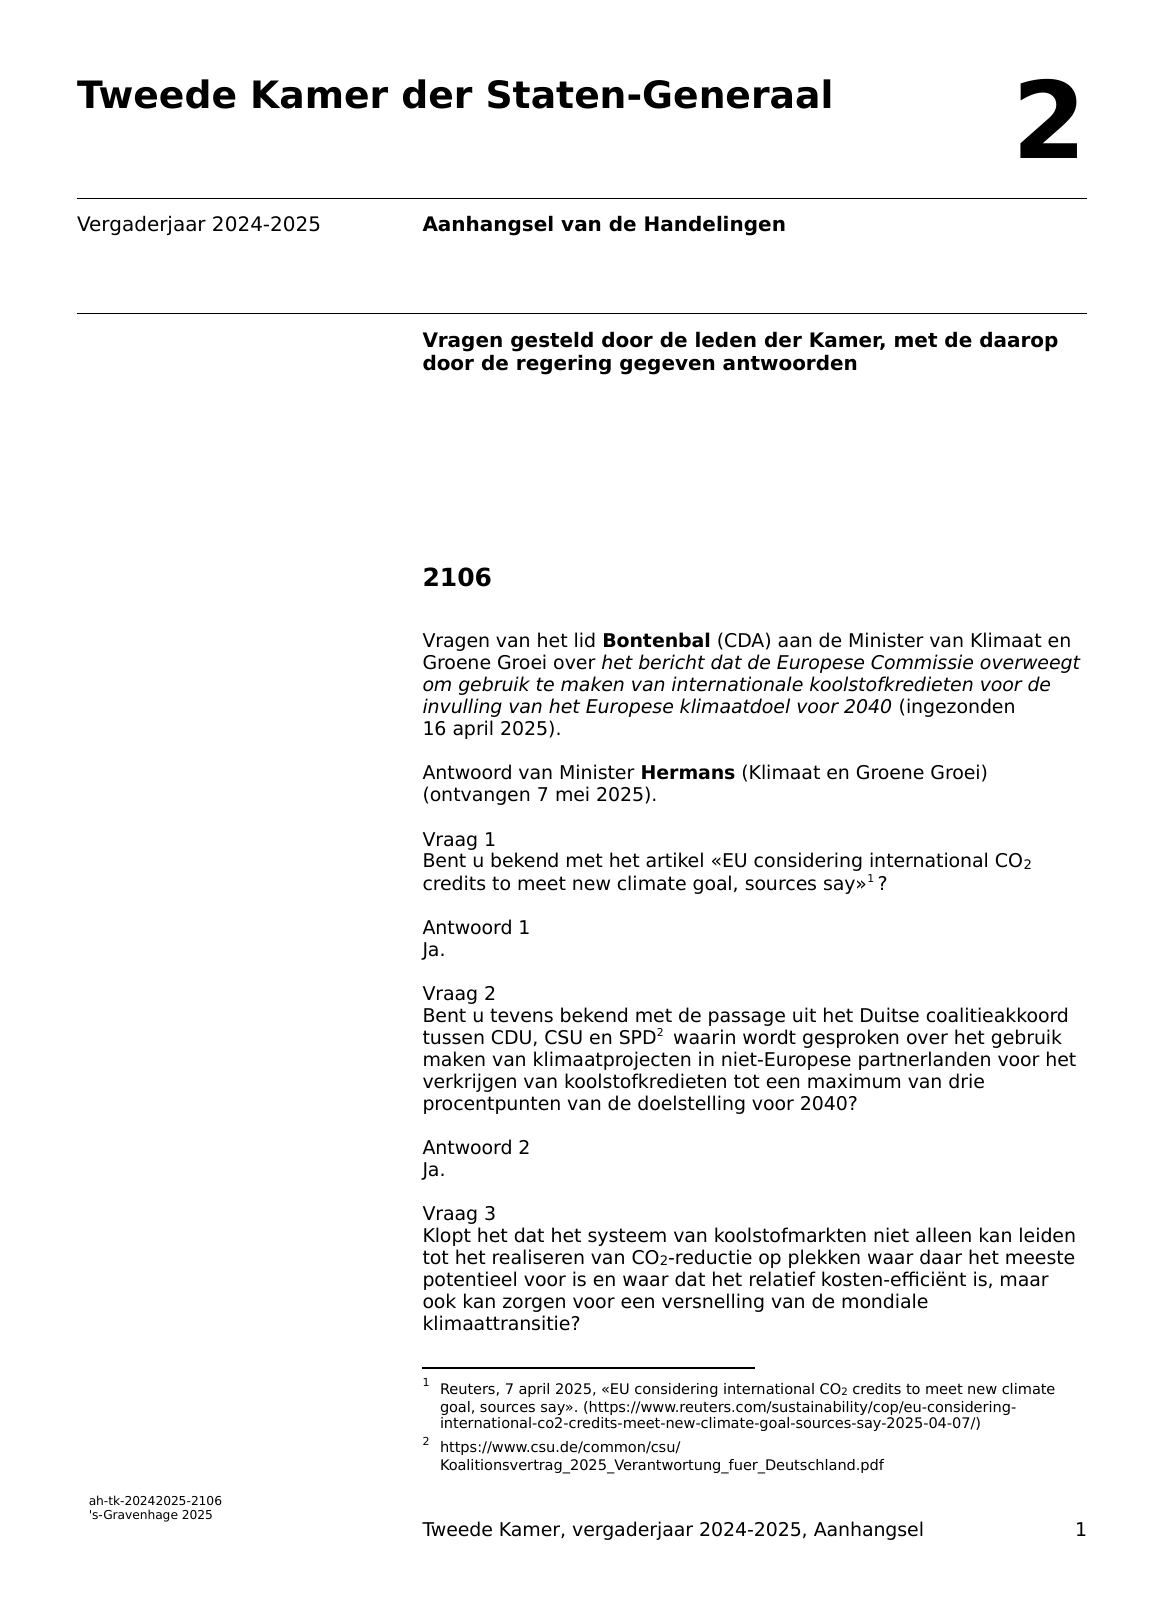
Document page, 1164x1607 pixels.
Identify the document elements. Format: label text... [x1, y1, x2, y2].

text Ja. [422, 1159, 1087, 1181]
table_header 2 [886, 59, 1087, 198]
text Vraag 3 [422, 1203, 1087, 1225]
text Antwoord van Minister Hermans (Klimaat en Groene Groei) (ontvangen 7 mei 2025). [422, 762, 1087, 806]
text Reuters, 7 april 2025, «EU considering international CO2 credits to meet new climate goal, sources say». (https://www.reuters.com/sustainability/cop/eu-considering-international-co2-credits-meet-new-climate-goal-sources-say-2025-04-07/) [422, 1377, 1087, 1432]
text Vragen van het lid Bontenbal (CDA) aan de Minister van Klimaat en Groene Groei over het bericht dat de Europese Commissie overweegt om gebruik te maken van internationale koolstofkredieten voor de invulling van het Europese klimaatdoel voor 2040 (ingezonden 16 april 2025). [422, 630, 1087, 740]
text Klopt het dat het systeem van koolstofmarkten niet alleen kan leiden tot het realiseren van CO2-reductie op plekken waar daar het meeste potentieel voor is en waar dat het relatief kosten-efficiënt is, maar ook kan zorgen voor een versnelling van de mondiale klimaattransitie? [422, 1225, 1087, 1335]
table_cell [77, 314, 422, 375]
text Bent u tevens bekend met de passage uit het Duitse coalitieakkoord tussen CDU, CSU en SPD waarin wordt gesproken over het gebruik maken van klimaatprojecten in niet-Europese partnerlanden voor het verkrijgen van koolstofkredieten tot een maximum van drie procentpunten van de doelstelling voor 2040? [422, 1005, 1087, 1114]
text ah-tk-20242025-2106 [88, 1494, 323, 1508]
text Vraag 1 [422, 828, 1087, 850]
text Ja. [422, 938, 1087, 961]
table_cell Vergaderjaar 2024-2025 [77, 199, 422, 313]
text Vraag 2 [422, 983, 1087, 1005]
table_cell Aanhangsel van de Handelingen [422, 199, 1087, 313]
text Antwoord 1 [422, 917, 1087, 938]
text Antwoord 2 [422, 1137, 1087, 1159]
text 2106 [422, 563, 1087, 592]
text https://www.csu.de/common/csu/Koalitionsvertrag_2025_Verantwortung_fuer_Deutschland.pdf [422, 1435, 1087, 1474]
table_cell Vragen gesteld door de leden der Kamer, met de daarop door de regering gegeven antwoorden [422, 314, 1087, 375]
text Bent u bekend met het artikel «EU considering international CO2 credits to meet new climate goal, sources say»? [422, 850, 1087, 894]
text 's-Gravenhage 2025 [88, 1508, 323, 1522]
table_header Tweede Kamer der Staten-Generaal [77, 59, 886, 198]
